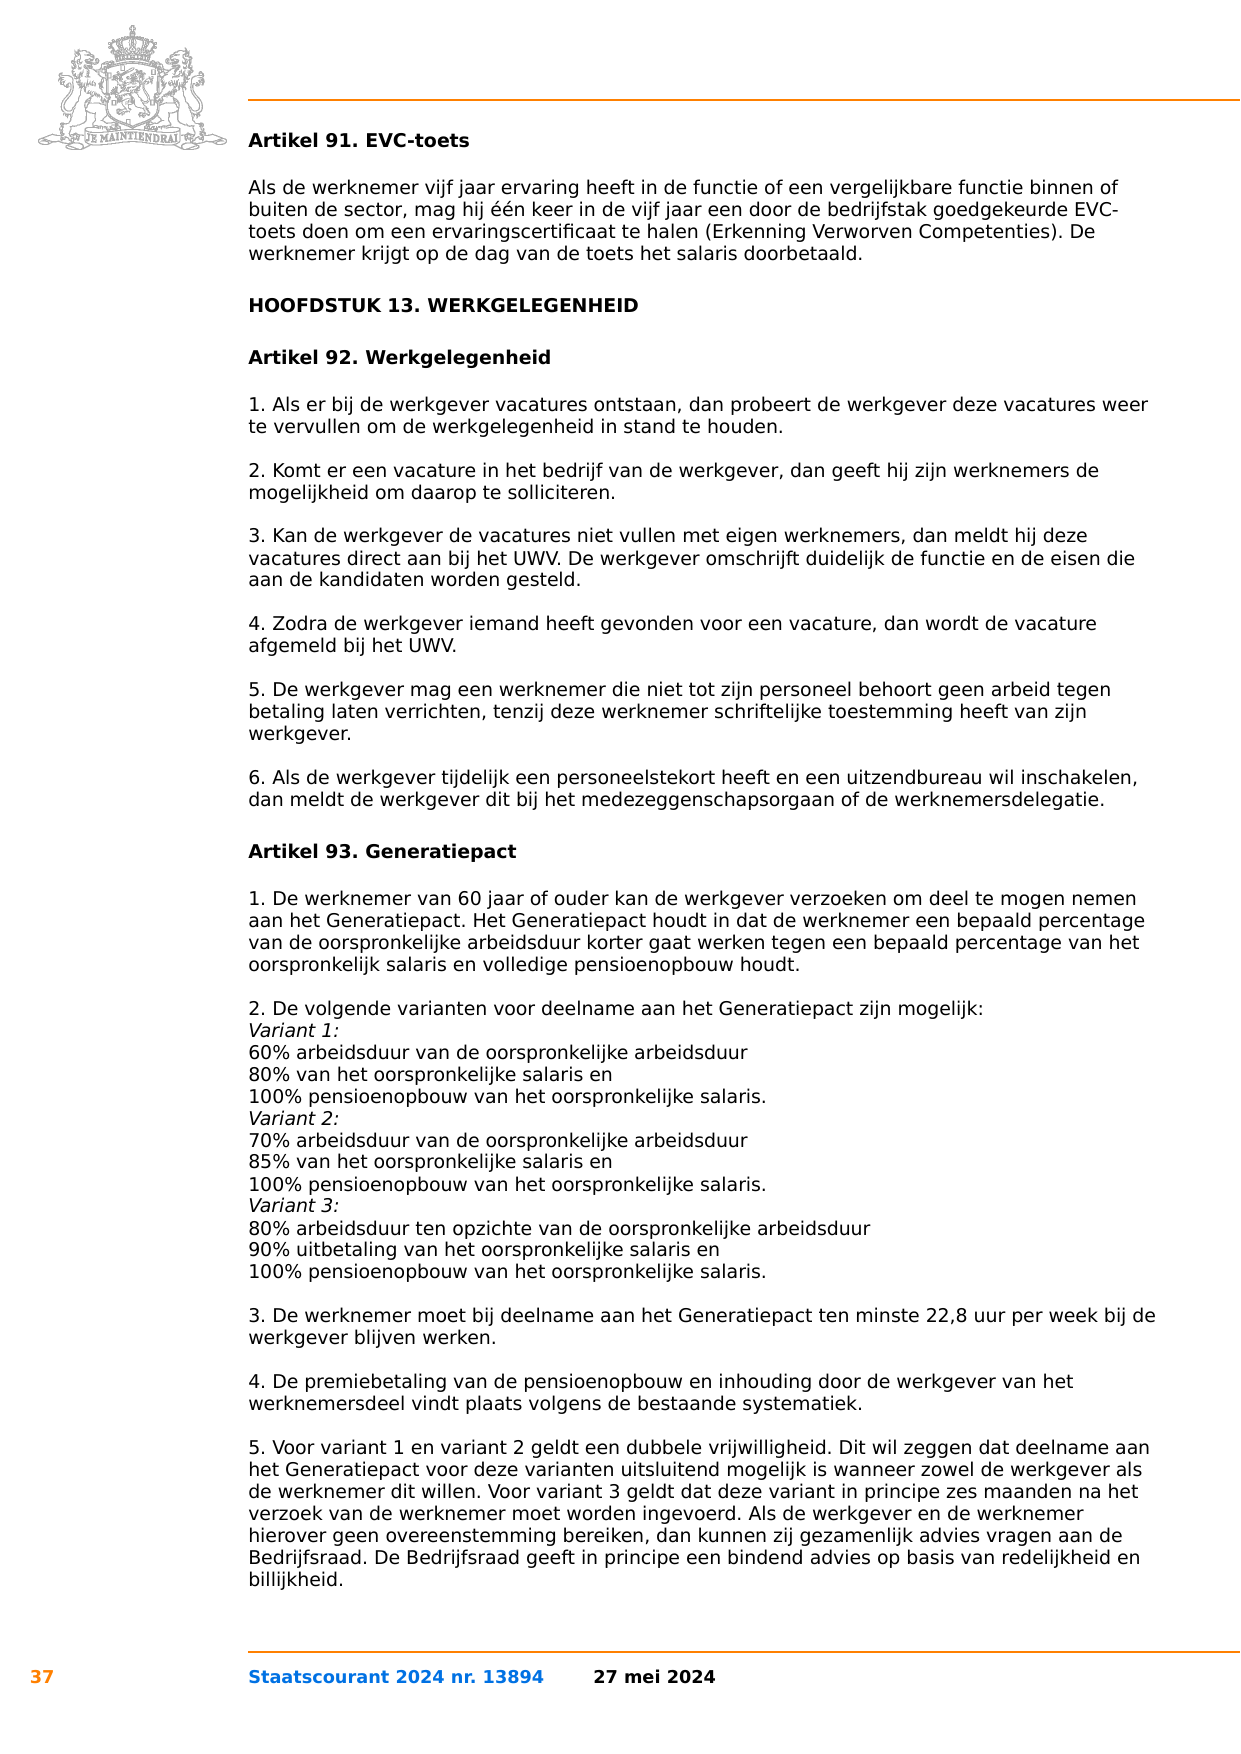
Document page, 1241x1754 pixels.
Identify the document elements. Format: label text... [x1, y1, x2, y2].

text 60% arbeidsduur van de oorspronkelijke arbeidsduur [248, 1042, 1163, 1063]
text 100% pensioenopbouw van het oorspronkelijke salaris. [248, 1086, 1163, 1107]
subtitle HOOFDSTUK 13. WERKGELEGENHEID [248, 295, 1163, 317]
text 6. Als de werkgever tijdelijk een personeelstekort heeft en een uitzendbureau wil inschakelen, dan meldt de werkgever dit bij het medezeggenschapsorgaan of de werknemersdelegatie. [248, 767, 1163, 811]
text 5. Voor variant 1 en variant 2 geldt een dubbele vrijwilligheid. Dit wil zeggen dat deelname aan het Generatiepact voor deze varianten uitsluitend mogelijk is wanneer zowel de werkgever als de werknemer dit willen. Voor variant 3 geldt dat deze variant in principe zes maanden na het verzoek van de werknemer moet worden ingevoerd. Als de werkgever en de werknemer hierover geen overeenstemming bereiken, dan kunnen zij gezamenlijk advies vragen aan de Bedrijfsraad. De Bedrijfsraad geeft in principe een bindend advies op basis van redelijkheid en billijkheid. [248, 1437, 1163, 1591]
text 100% pensioenopbouw van het oorspronkelijke salaris. [248, 1173, 1163, 1195]
subtitle Artikel 92. Werkgelegenheid [248, 347, 1163, 369]
text 4. Zodra de werkgever iemand heeft gevonden voor een vacature, dan wordt de vacature afgemeld bij het UWV. [248, 613, 1163, 657]
text Variant 3: [248, 1195, 1163, 1217]
text 90% uitbetaling van het oorspronkelijke salaris en [248, 1239, 1163, 1261]
text 85% van het oorspronkelijke salaris en [248, 1151, 1163, 1173]
text 70% arbeidsduur van de oorspronkelijke arbeidsduur [248, 1129, 1163, 1151]
text 100% pensioenopbouw van het oorspronkelijke salaris. [248, 1261, 1163, 1283]
text 1. De werknemer van 60 jaar of ouder kan de werkgever verzoeken om deel te mogen nemen aan het Generatiepact. Het Generatiepact houdt in dat de werknemer een bepaald percentage van de oorspronkelijke arbeidsduur korter gaat werken tegen een bepaald percentage van het oorspronkelijk salaris en volledige pensioenopbouw houdt. [248, 888, 1163, 976]
text 3. Kan de werkgever de vacatures niet vullen met eigen werknemers, dan meldt hij deze vacatures direct aan bij het UWV. De werkgever omschrijft duidelijk de functie en de eisen die aan de kandidaten worden gesteld. [248, 525, 1163, 591]
text 1. Als er bij de werkgever vacatures ontstaan, dan probeert de werkgever deze vacatures weer te vervullen om de werkgelegenheid in stand te houden. [248, 394, 1163, 438]
text 2. Komt er een vacature in het bedrijf van de werkgever, dan geeft hij zijn werknemers de mogelijkheid om daarop te solliciteren. [248, 459, 1163, 503]
text Variant 1: [248, 1019, 1163, 1042]
text 5. De werkgever mag een werknemer die niet tot zijn personeel behoort geen arbeid tegen betaling laten verrichten, tenzij deze werknemer schriftelijke toestemming heeft van zijn werkgever. [248, 679, 1163, 745]
text 3. De werknemer moet bij deelname aan het Generatiepact ten minste 22,8 uur per week bij de werkgever blijven werken. [248, 1305, 1163, 1349]
text Variant 2: [248, 1107, 1163, 1129]
text 2. De volgende varianten voor deelname aan het Generatiepact zijn mogelijk: [248, 998, 1163, 1019]
text 80% van het oorspronkelijke salaris en [248, 1063, 1163, 1086]
text 80% arbeidsduur ten opzichte van de oorspronkelijke arbeidsduur [248, 1217, 1163, 1239]
picture [38, 25, 227, 150]
text Als de werknemer vijf jaar ervaring heeft in de functie of een vergelijkbare functie binnen of buiten de sector, mag hij één keer in de vijf jaar een door de bedrijfstak goedgekeurde EVC-toets doen om een ervaringscertificaat te halen (Erkenning Verworven Competenties). De werknemer krijgt op de dag van de toets het salaris doorbetaald. [248, 177, 1163, 265]
text 4. De premiebetaling van de pensioenopbouw en inhouding door de werkgever van het werknemersdeel vindt plaats volgens de bestaande systematiek. [248, 1371, 1163, 1415]
subtitle Artikel 93. Generatiepact [248, 841, 1163, 863]
subtitle Artikel 91. EVC-toets [248, 130, 1163, 152]
